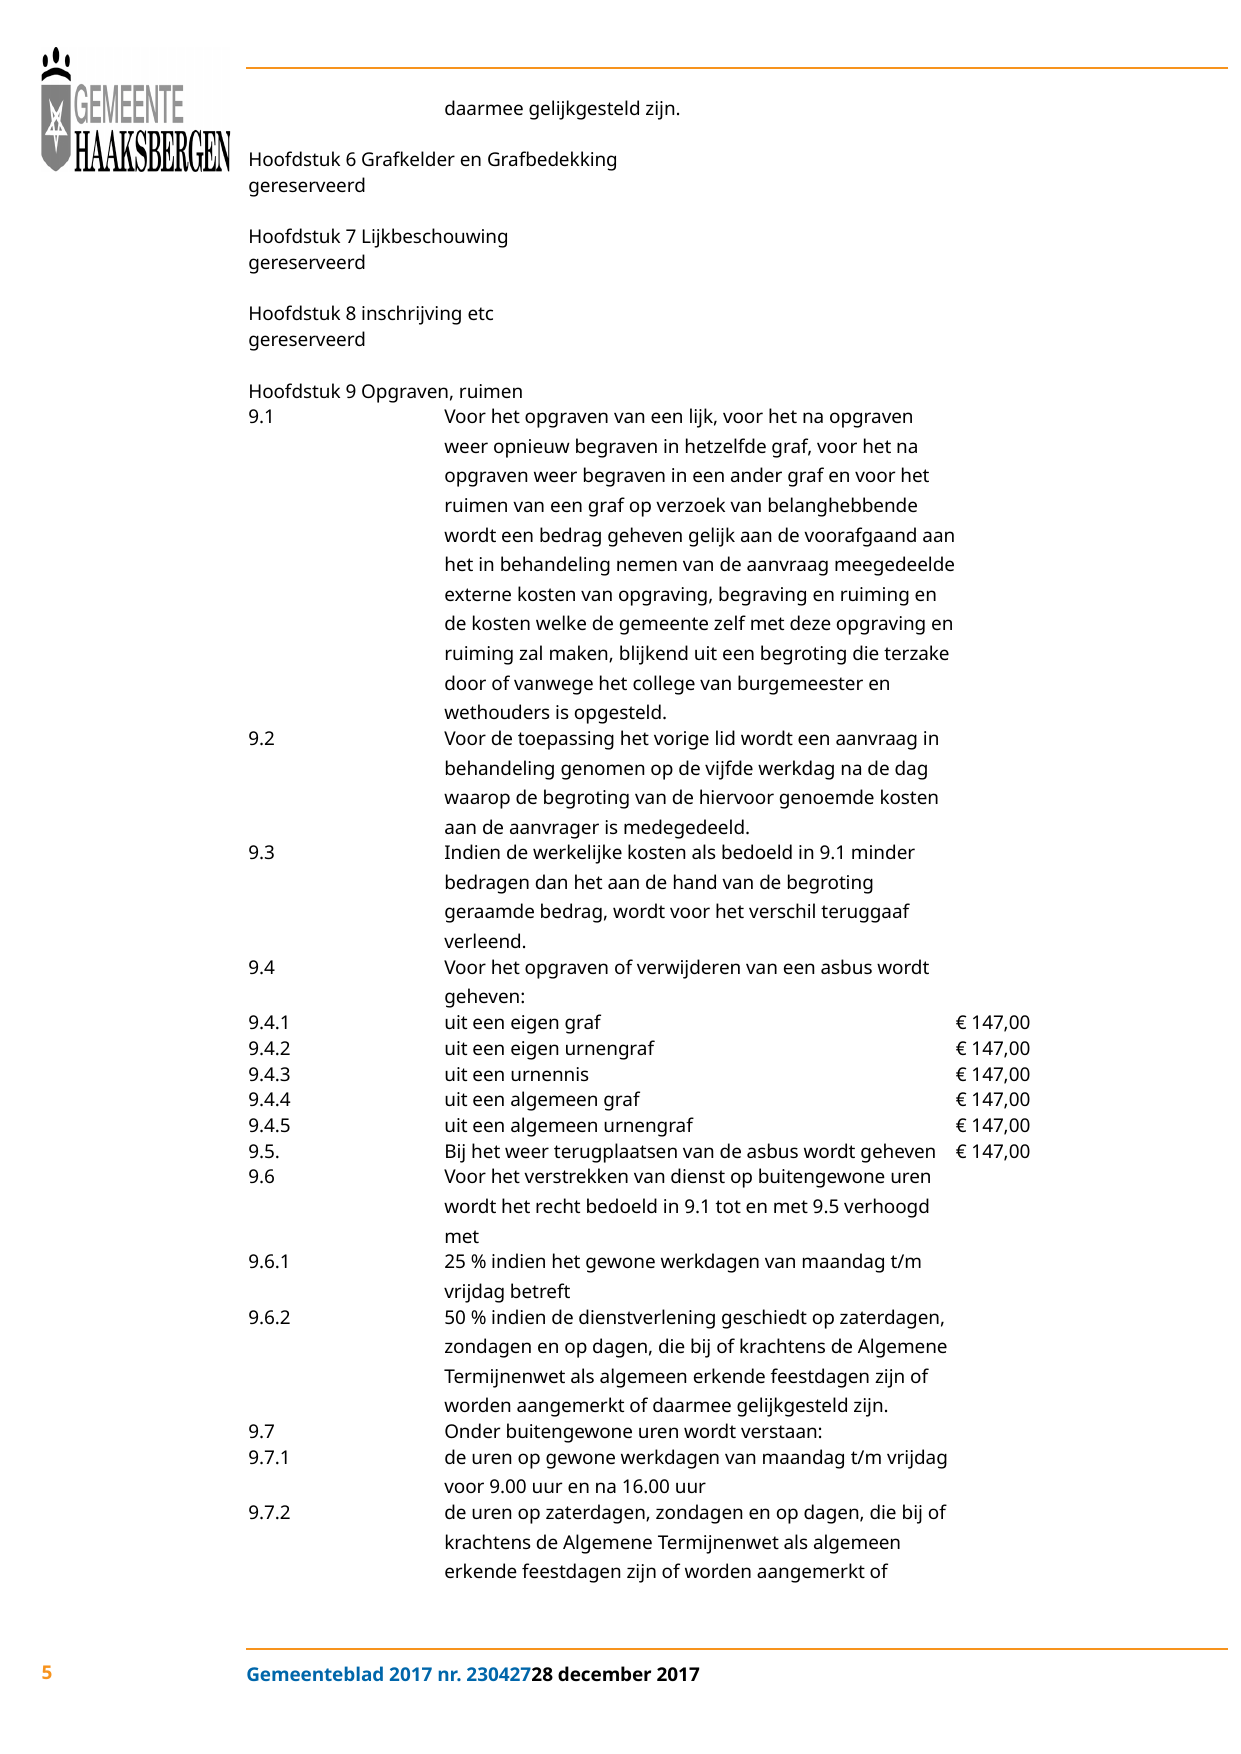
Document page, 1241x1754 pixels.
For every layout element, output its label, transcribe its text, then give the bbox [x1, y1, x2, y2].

table_cell [444, 352, 956, 378]
table_cell [956, 1304, 1152, 1418]
table_cell [956, 1249, 1152, 1304]
table_cell Hoofdstuk 6 Grafkelder en Grafbedekking [248, 146, 956, 172]
table_cell [956, 224, 1152, 249]
table_cell [956, 249, 1152, 275]
table_cell uit een algemeen urnengraf [444, 1112, 956, 1138]
table_cell [444, 198, 956, 223]
table_cell Bij het weer terugplaatsen van de asbus wordt geheven [444, 1138, 956, 1164]
table_cell [248, 121, 444, 146]
table_cell [956, 1419, 1152, 1444]
table_cell uit een urnennis [444, 1061, 956, 1087]
table_cell [956, 121, 1152, 146]
table_cell [956, 301, 1152, 326]
table_cell [444, 121, 956, 146]
table_cell € 147,00 [956, 1035, 1152, 1061]
table_cell daarmee gelijkgesteld zijn. [444, 95, 956, 121]
table_cell Indien de werkelijke kosten als bedoeld in 9.1 minder bedragen dan het aan de hand van de begroting geraamde bedrag, wordt voor het verschil teruggaaf verleend. [444, 840, 956, 954]
table_cell uit een algemeen graf [444, 1087, 956, 1112]
table_cell [956, 326, 1152, 352]
table_cell uit een eigen urnengraf [444, 1035, 956, 1061]
table_cell 9.4.4 [248, 1087, 444, 1112]
table_cell 9.4.1 [248, 1009, 444, 1035]
table_cell Hoofdstuk 9 Opgraven, ruimen [248, 378, 956, 403]
table_cell € 147,00 [956, 1009, 1152, 1035]
table_cell 9.2 [248, 725, 444, 839]
table_cell [956, 352, 1152, 378]
table_cell € 147,00 [956, 1112, 1152, 1138]
table_cell Voor het opgraven of verwijderen van een asbus wordt geheven: [444, 954, 956, 1009]
table_cell Hoofdstuk 7 Lijkbeschouwing [248, 224, 956, 249]
table_cell Voor het opgraven van een lijk, voor het na opgraven weer opnieuw begraven in hetzelfde graf, voor het na opgraven weer begraven in een ander graf en voor het ruimen van een graf op verzoek van belanghebbende wordt een bedrag geheven gelijk aan de voorafgaand aan het in behandeling nemen van de aanvraag meegedeelde externe kosten van opgraving, begraving en ruiming en de kosten welke de gemeente zelf met deze opgraving en ruiming zal maken, blijkend uit een begroting die terzake door of vanwege het college van burgemeester en wethouders is opgesteld. [444, 404, 956, 725]
table_cell 50 % indien de dienstverlening geschiedt op zaterdagen, zondagen en op dagen, die bij of krachtens de Algemene Termijnenwet als algemeen erkende feestdagen zijn of worden aangemerkt of daarmee gelijkgesteld zijn. [444, 1304, 956, 1418]
table_cell 9.1 [248, 404, 444, 725]
table_cell Hoofdstuk 8 inschrijving etc [248, 301, 956, 326]
table_cell Onder buitengewone uren wordt verstaan: [444, 1419, 956, 1444]
table_cell € 147,00 [956, 1061, 1152, 1087]
table_cell [956, 95, 1152, 121]
table_cell 9.7.1 [248, 1444, 444, 1499]
table_cell [956, 954, 1152, 1009]
picture [41, 47, 231, 172]
table_cell gereserveerd [248, 326, 956, 352]
table_cell 9.7 [248, 1419, 444, 1444]
table_cell [248, 352, 444, 378]
table_cell [956, 378, 1152, 403]
table_cell 9.6 [248, 1164, 444, 1249]
table_cell 9.6.1 [248, 1249, 444, 1304]
table_cell Voor de toepassing het vorige lid wordt een aanvraag in behandeling genomen op de vijfde werkdag na de dag waarop de begroting van de hiervoor genoemde kosten aan de aanvrager is medegedeeld. [444, 725, 956, 839]
table_cell [956, 1164, 1152, 1249]
table_cell 9.3 [248, 840, 444, 954]
table_cell 9.4.3 [248, 1061, 444, 1087]
table_cell [248, 95, 444, 121]
table_cell [956, 146, 1152, 172]
table_cell de uren op gewone werkdagen van maandag t/m vrijdag voor 9.00 uur en na 16.00 uur [444, 1444, 956, 1499]
table_cell 9.5. [248, 1138, 444, 1164]
table_cell [956, 840, 1152, 954]
table_cell 9.4 [248, 954, 444, 1009]
table_cell de uren op zaterdagen, zondagen en op dagen, die bij of krachtens de Algemene Termijnenwet als algemeen erkende feestdagen zijn of worden aangemerkt of [444, 1500, 956, 1584]
table_cell [956, 198, 1152, 223]
table_cell [956, 404, 1152, 725]
table_cell gereserveerd [248, 172, 956, 198]
table_cell 9.6.2 [248, 1304, 444, 1418]
table_cell 9.4.2 [248, 1035, 444, 1061]
table_cell € 147,00 [956, 1138, 1152, 1164]
table_cell [248, 198, 444, 223]
table_cell 9.4.5 [248, 1112, 444, 1138]
table_cell [956, 172, 1152, 198]
table_cell [956, 1500, 1152, 1584]
table_cell [444, 275, 956, 301]
table_cell [956, 725, 1152, 839]
table_cell € 147,00 [956, 1087, 1152, 1112]
table_cell [956, 1444, 1152, 1499]
table_cell [956, 275, 1152, 301]
table_cell Voor het verstrekken van dienst op buitengewone uren wordt het recht bedoeld in 9.1 tot en met 9.5 verhoogd met [444, 1164, 956, 1249]
table_cell 9.7.2 [248, 1500, 444, 1584]
table_cell gereserveerd [248, 249, 956, 275]
table_cell uit een eigen graf [444, 1009, 956, 1035]
table_cell [248, 275, 444, 301]
table_cell 25 % indien het gewone werkdagen van maandag t/m vrijdag betreft [444, 1249, 956, 1304]
